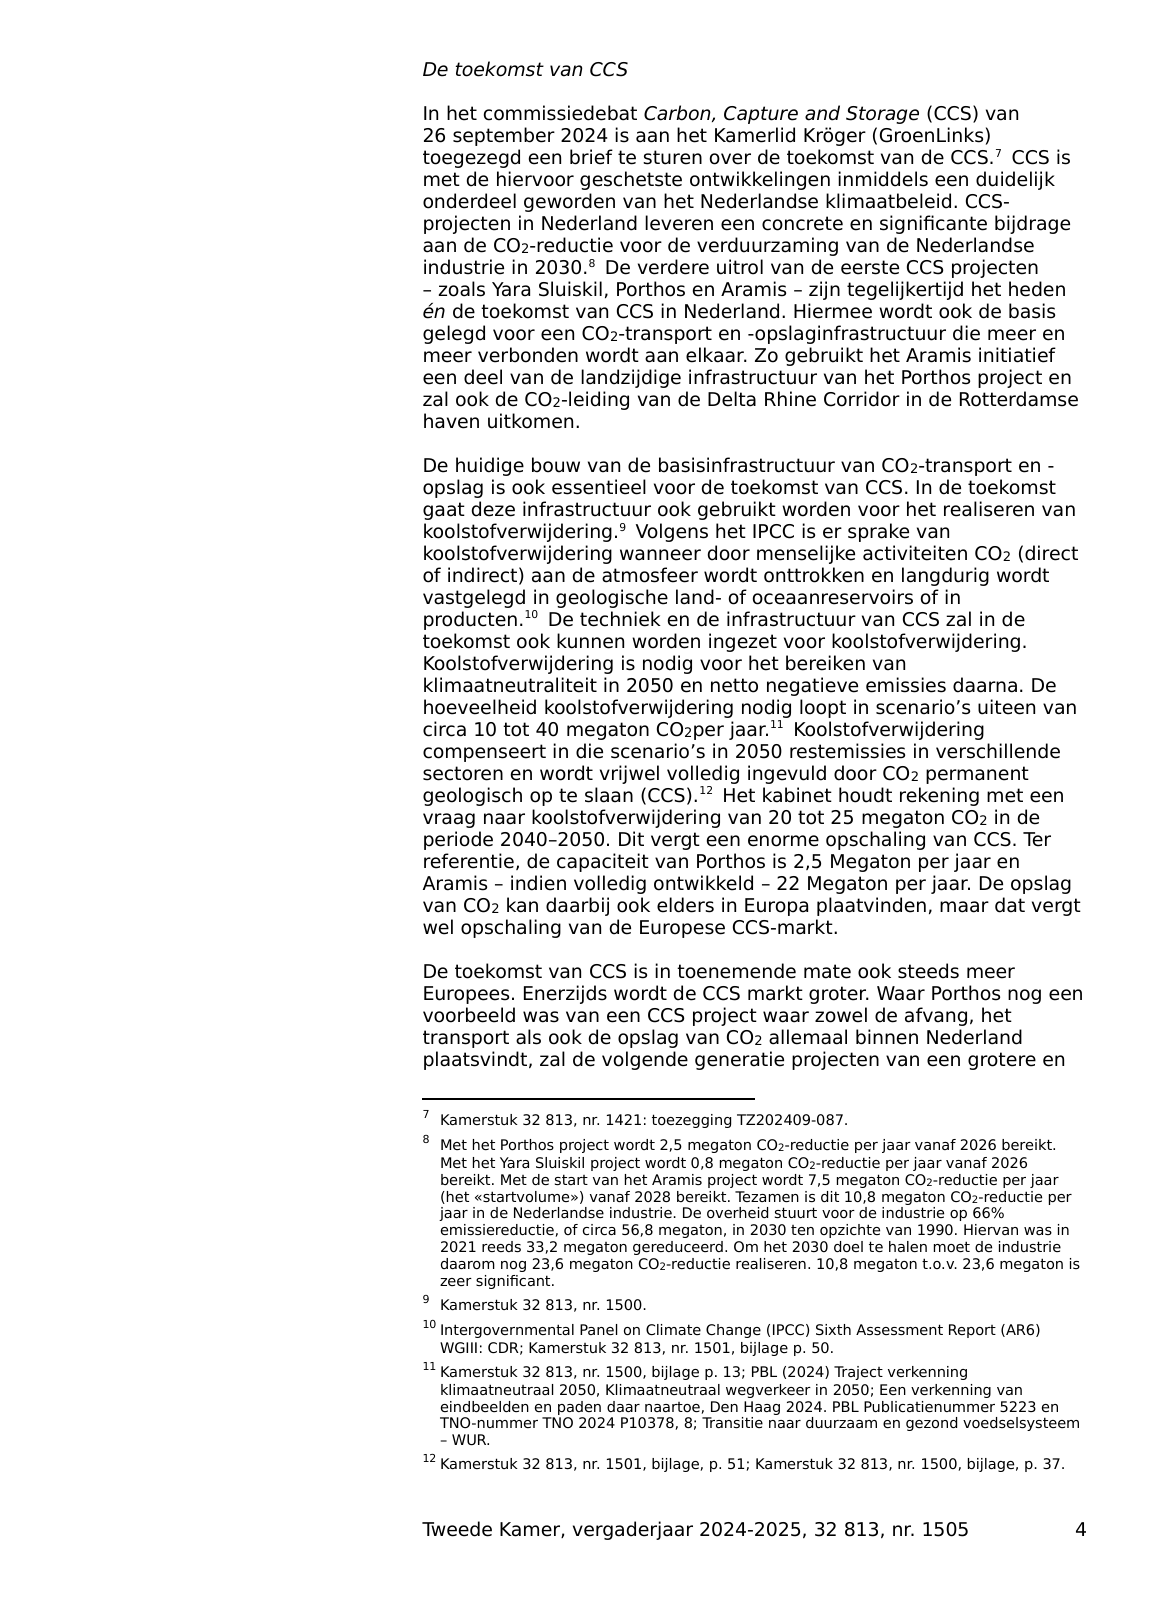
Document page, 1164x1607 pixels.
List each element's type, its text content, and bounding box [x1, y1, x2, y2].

text Kamerstuk 32 813, nr. 1421: toezegging TZ202409-087. [422, 1108, 1087, 1130]
subtitle De toekomst van CCS [422, 59, 1087, 81]
text Kamerstuk 32 813, nr. 1500, bijlage p. 13; PBL (2024) Traject verkenning klimaatneutraal 2050, Klimaatneutraal wegverkeer in 2050; Een verkenning van eindbeelden en paden daar naartoe, Den Haag 2024. PBL Publicatienummer 5223 en TNO-nummer TNO 2024 P10378, 8; Transitie naar duurzaam en gezond voedselsysteem – WUR. [422, 1360, 1087, 1449]
text In het commissiedebat Carbon, Capture and Storage (CCS) van 26 september 2024 is aan het Kamerlid Kröger (GroenLinks) toegezegd een brief te sturen over de toekomst van de CCS. CCS is met de hiervoor geschetste ontwikkelingen inmiddels een duidelijk onderdeel geworden van het Nederlandse klimaatbeleid. CCS-projecten in Nederland leveren een concrete en significante bijdrage aan de CO2-reductie voor de verduurzaming van de Nederlandse industrie in 2030. De verdere uitrol van de eerste CCS projecten – zoals Yara Sluiskil, Porthos en Aramis – zijn tegelijkertijd het heden én de toekomst van CCS in Nederland. Hiermee wordt ook de basis gelegd voor een CO2-transport en -opslaginfrastructuur die meer en meer verbonden wordt aan elkaar. Zo gebruikt het Aramis initiatief een deel van de landzijdige infrastructuur van het Porthos project en zal ook de CO2-leiding van de Delta Rhine Corridor in de Rotterdamse haven uitkomen. [422, 103, 1087, 433]
text Met het Porthos project wordt 2,5 megaton CO2-reductie per jaar vanaf 2026 bereikt. Met het Yara Sluiskil project wordt 0,8 megaton CO2-reductie per jaar vanaf 2026 bereikt. Met de start van het Aramis project wordt 7,5 megaton CO2-reductie per jaar (het «startvolume») vanaf 2028 bereikt. Tezamen is dit 10,8 megaton CO2-reductie per jaar in de Nederlandse industrie. De overheid stuurt voor de industrie op 66% emissiereductie, of circa 56,8 megaton, in 2030 ten opzichte van 1990. Hiervan was in 2021 reeds 33,2 megaton gereduceerd. Om het 2030 doel te halen moet de industrie daarom nog 23,6 megaton CO2-reductie realiseren. 10,8 megaton t.o.v. 23,6 megaton is zeer significant. [422, 1133, 1087, 1290]
text Kamerstuk 32 813, nr. 1501, bijlage, p. 51; Kamerstuk 32 813, nr. 1500, bijlage, p. 37. [422, 1452, 1087, 1474]
text De toekomst van CCS is in toenemende mate ook steeds meer Europees. Enerzijds wordt de CCS markt groter. Waar Porthos nog een voorbeeld was van een CCS project waar zowel de afvang, het transport als ook de opslag van CO2 allemaal binnen Nederland plaatsvindt, zal de volgende generatie projecten van een grotere en [422, 961, 1087, 1071]
text Intergovernmental Panel on Climate Change (IPCC) Sixth Assessment Report (AR6) WGIII: CDR; Kamerstuk 32 813, nr. 1501, bijlage p. 50. [422, 1318, 1087, 1357]
text De huidige bouw van de basisinfrastructuur van CO2-transport en -opslag is ook essentieel voor de toekomst van CCS. In de toekomst gaat deze infrastructuur ook gebruikt worden voor het realiseren van koolstofverwijdering. Volgens het IPCC is er sprake van koolstofverwijdering wanneer door menselijke activiteiten CO2 (direct of indirect) aan de atmosfeer wordt onttrokken en langdurig wordt vastgelegd in geologische land- of oceaanreservoirs of in producten. De techniek en de infrastructuur van CCS zal in de toekomst ook kunnen worden ingezet voor koolstofverwijdering. Koolstofverwijdering is nodig voor het bereiken van klimaatneutraliteit in 2050 en netto negatieve emissies daarna. De hoeveelheid koolstofverwijdering nodig loopt in scenario’s uiteen van circa 10 tot 40 megaton CO2per jaar. Koolstofverwijdering compenseert in die scenario’s in 2050 restemissies in verschillende sectoren en wordt vrijwel volledig ingevuld door CO2 permanent geologisch op te slaan (CCS). Het kabinet houdt rekening met een vraag naar koolstofverwijdering van 20 tot 25 megaton CO2 in de periode 2040–2050. Dit vergt een enorme opschaling van CCS. Ter referentie, de capaciteit van Porthos is 2,5 Megaton per jaar en Aramis – indien volledig ontwikkeld – 22 Megaton per jaar. De opslag van CO2 kan daarbij ook elders in Europa plaatvinden, maar dat vergt wel opschaling van de Europese CCS-markt. [422, 455, 1087, 939]
text Kamerstuk 32 813, nr. 1500. [422, 1293, 1087, 1315]
